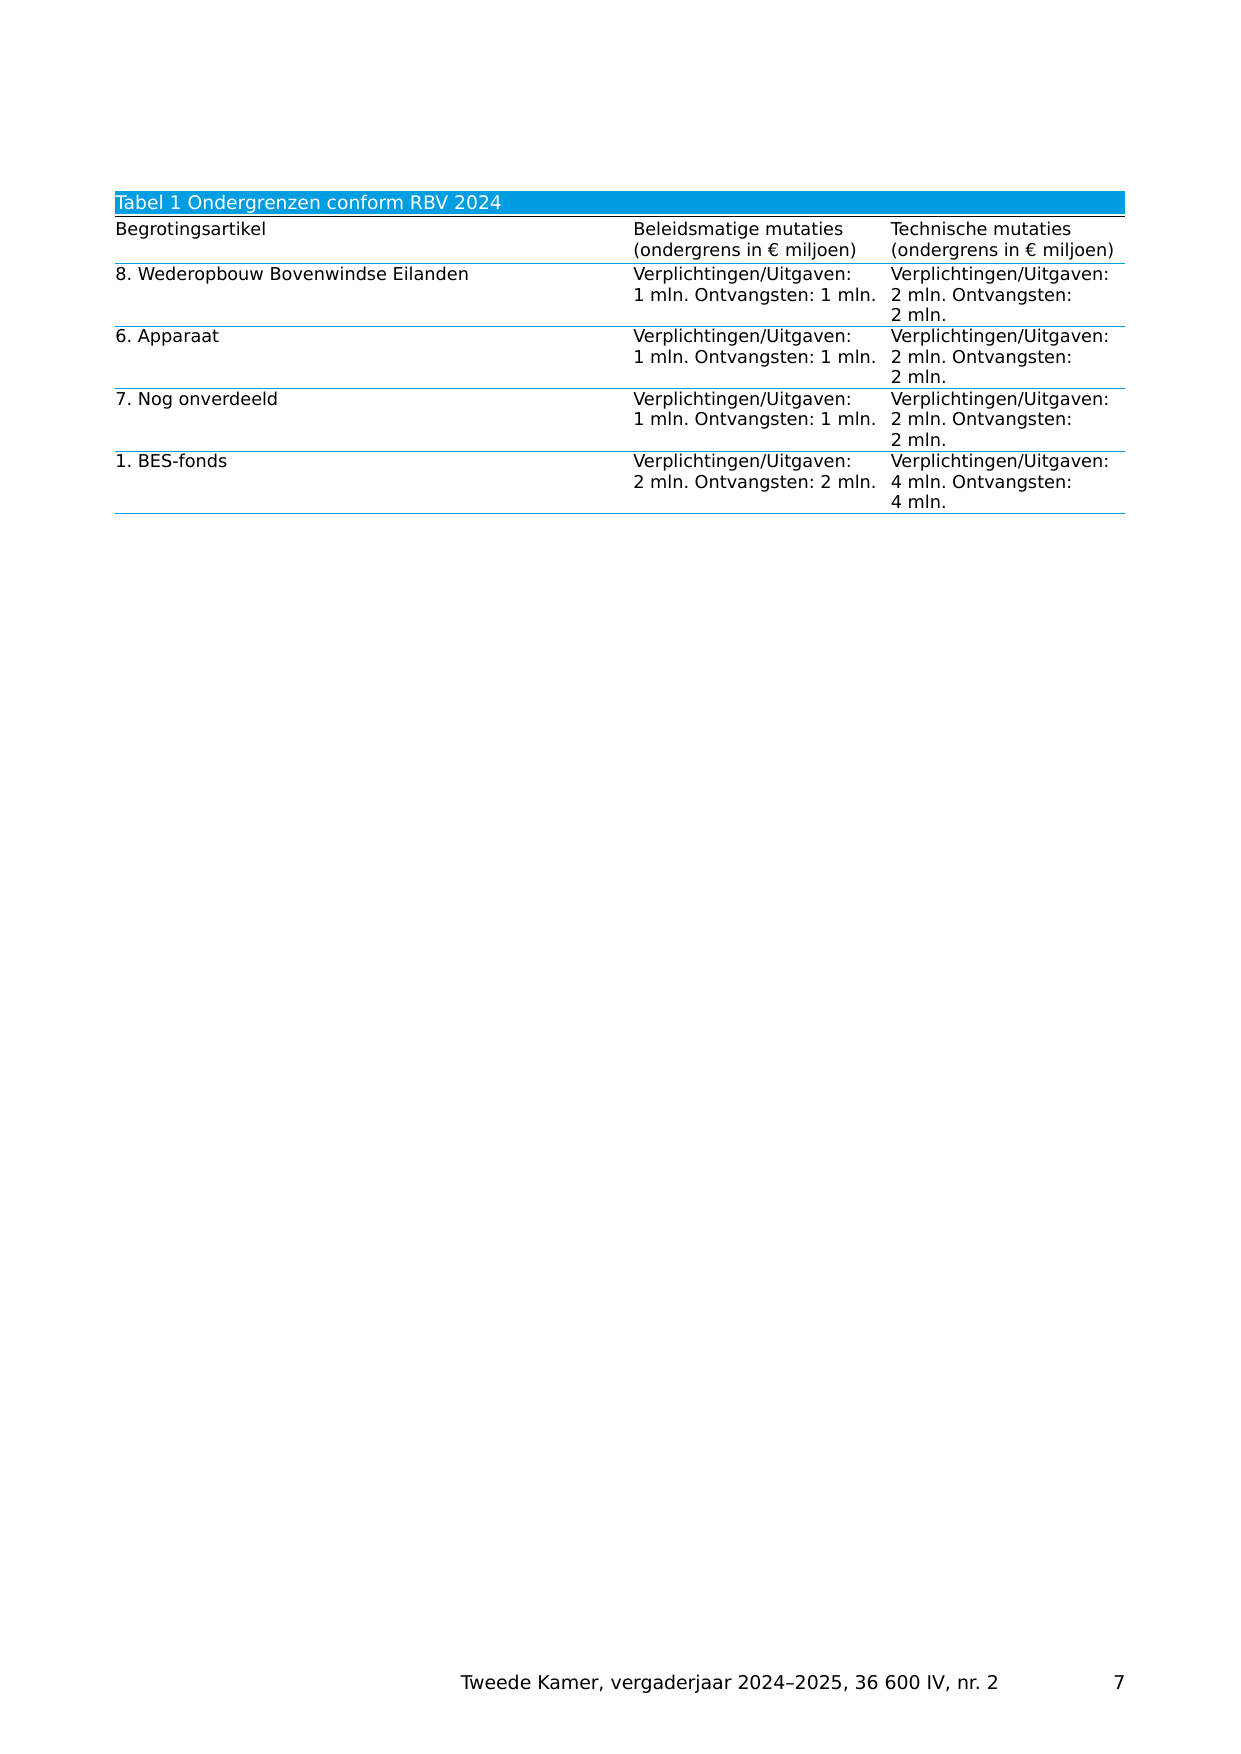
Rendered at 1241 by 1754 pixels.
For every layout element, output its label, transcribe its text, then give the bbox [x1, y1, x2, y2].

table_cell Verplichtingen/Uitgaven: 1 mln. Ontvangsten: 1 mln. [630, 264, 888, 326]
table_cell Verplichtingen/Uitgaven: 2 mln. Ontvangsten: 2 mln. [888, 327, 1125, 388]
table_cell Verplichtingen/Uitgaven: 1 mln. Ontvangsten: 1 mln. [630, 327, 888, 388]
table_cell 7. Nog onverdeeld [115, 389, 630, 451]
table_cell Verplichtingen/Uitgaven: 1 mln. Ontvangsten: 1 mln. [630, 389, 888, 451]
table_cell Begrotingsartikel [115, 217, 630, 263]
table_cell Verplichtingen/Uitgaven: 2 mln. Ontvangsten: 2 mln. [630, 452, 888, 513]
table_cell Beleidsmatige mutaties (ondergrens in € miljoen) [630, 217, 888, 263]
table_cell Verplichtingen/Uitgaven: 4 mln. Ontvangsten: 4 mln. [888, 452, 1125, 513]
table_cell 1. BES-fonds [115, 452, 630, 513]
table_cell 8. Wederopbouw Bovenwindse Eilanden [115, 264, 630, 326]
table_cell Technische mutaties (ondergrens in € miljoen) [888, 217, 1125, 263]
table_cell Verplichtingen/Uitgaven: 2 mln. Ontvangsten: 2 mln. [888, 264, 1125, 326]
table_cell 6. Apparaat [115, 327, 630, 388]
table_cell Verplichtingen/Uitgaven: 2 mln. Ontvangsten: 2 mln. [888, 389, 1125, 451]
